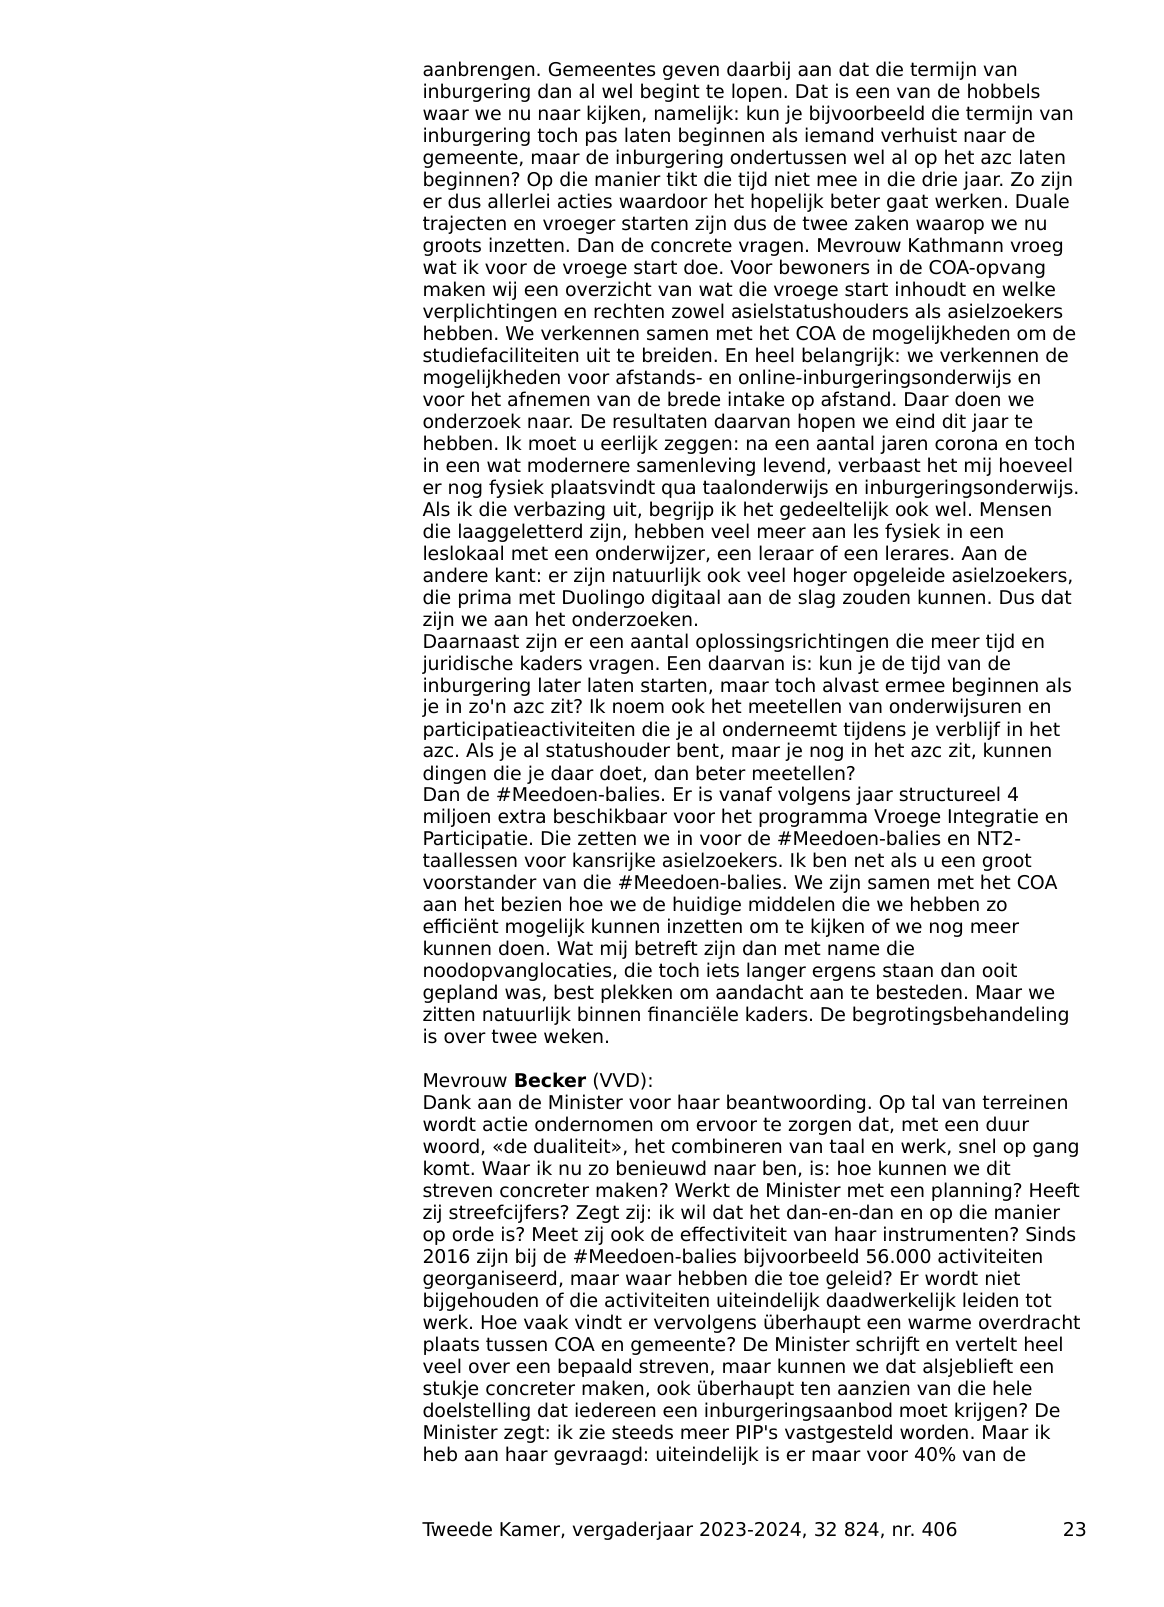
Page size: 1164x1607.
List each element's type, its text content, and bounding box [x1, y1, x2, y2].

text Dank aan de Minister voor haar beantwoording. Op tal van terreinen wordt actie ondernomen om ervoor te zorgen dat, met een duur woord, «de dualiteit», het combineren van taal en werk, snel op gang komt. Waar ik nu zo benieuwd naar ben, is: hoe kunnen we dit streven concreter maken? Werkt de Minister met een planning? Heeft zij streefcijfers? Zegt zij: ik wil dat het dan-en-dan en op die manier op orde is? Meet zij ook de effectiviteit van haar instrumenten? Sinds 2016 zijn bij de #Meedoen-balies bijvoorbeeld 56.000 activiteiten georganiseerd, maar waar hebben die toe geleid? Er wordt niet bijgehouden of die activiteiten uiteindelijk daadwerkelijk leiden tot werk. Hoe vaak vindt er vervolgens überhaupt een warme overdracht plaats tussen COA en gemeente? De Minister schrijft en vertelt heel veel over een bepaald streven, maar kunnen we dat alsjeblieft een stukje concreter maken, ook überhaupt ten aanzien van die hele doelstelling dat iedereen een inburgeringsaanbod moet krijgen? De Minister zegt: ik zie steeds meer PIP's vastgesteld worden. Maar ik heb aan haar gevraagd: uiteindelijk is er maar voor 40% van de [422, 1092, 1087, 1466]
text aanbrengen. Gemeentes geven daarbij aan dat die termijn van inburgering dan al wel begint te lopen. Dat is een van de hobbels waar we nu naar kijken, namelijk: kun je bijvoorbeeld die termijn van inburgering toch pas laten beginnen als iemand verhuist naar de gemeente, maar de inburgering ondertussen wel al op het azc laten beginnen? Op die manier tikt die tijd niet mee in die drie jaar. Zo zijn er dus allerlei acties waardoor het hopelijk beter gaat werken. Duale trajecten en vroeger starten zijn dus de twee zaken waarop we nu groots inzetten. Dan de concrete vragen. Mevrouw Kathmann vroeg wat ik voor de vroege start doe. Voor bewoners in de COA-opvang maken wij een overzicht van wat die vroege start inhoudt en welke verplichtingen en rechten zowel asielstatushouders als asielzoekers hebben. We verkennen samen met het COA de mogelijkheden om de studiefaciliteiten uit te breiden. En heel belangrijk: we verkennen de mogelijkheden voor afstands- en online-inburgeringsonderwijs en voor het afnemen van de brede intake op afstand. Daar doen we onderzoek naar. De resultaten daarvan hopen we eind dit jaar te hebben. Ik moet u eerlijk zeggen: na een aantal jaren corona en toch in een wat modernere samenleving levend, verbaast het mij hoeveel er nog fysiek plaatsvindt qua taalonderwijs en inburgeringsonderwijs. Als ik die verbazing uit, begrijp ik het gedeeltelijk ook wel. Mensen die laaggeletterd zijn, hebben veel meer aan les fysiek in een leslokaal met een onderwijzer, een leraar of een lerares. Aan de andere kant: er zijn natuurlijk ook veel hoger opgeleide asielzoekers, die prima met Duolingo digitaal aan de slag zouden kunnen. Dus dat zijn we aan het onderzoeken. [422, 59, 1087, 631]
text Mevrouw Becker (VVD): [422, 1070, 1087, 1092]
text Dan de #Meedoen-balies. Er is vanaf volgens jaar structureel 4 miljoen extra beschikbaar voor het programma Vroege Integratie en Participatie. Die zetten we in voor de #Meedoen-balies en NT2-taallessen voor kansrijke asielzoekers. Ik ben net als u een groot voorstander van die #Meedoen-balies. We zijn samen met het COA aan het bezien hoe we de huidige middelen die we hebben zo efficiënt mogelijk kunnen inzetten om te kijken of we nog meer kunnen doen. Wat mij betreft zijn dan met name die noodopvanglocaties, die toch iets langer ergens staan dan ooit gepland was, best plekken om aandacht aan te besteden. Maar we zitten natuurlijk binnen financiële kaders. De begrotingsbehandeling is over twee weken. [422, 784, 1087, 1048]
text Daarnaast zijn er een aantal oplossingsrichtingen die meer tijd en juridische kaders vragen. Een daarvan is: kun je de tijd van de inburgering later laten starten, maar toch alvast ermee beginnen als je in zo'n azc zit? Ik noem ook het meetellen van onderwijsuren en participatieactiviteiten die je al onderneemt tijdens je verblijf in het azc. Als je al statushouder bent, maar je nog in het azc zit, kunnen dingen die je daar doet, dan beter meetellen? [422, 631, 1087, 784]
